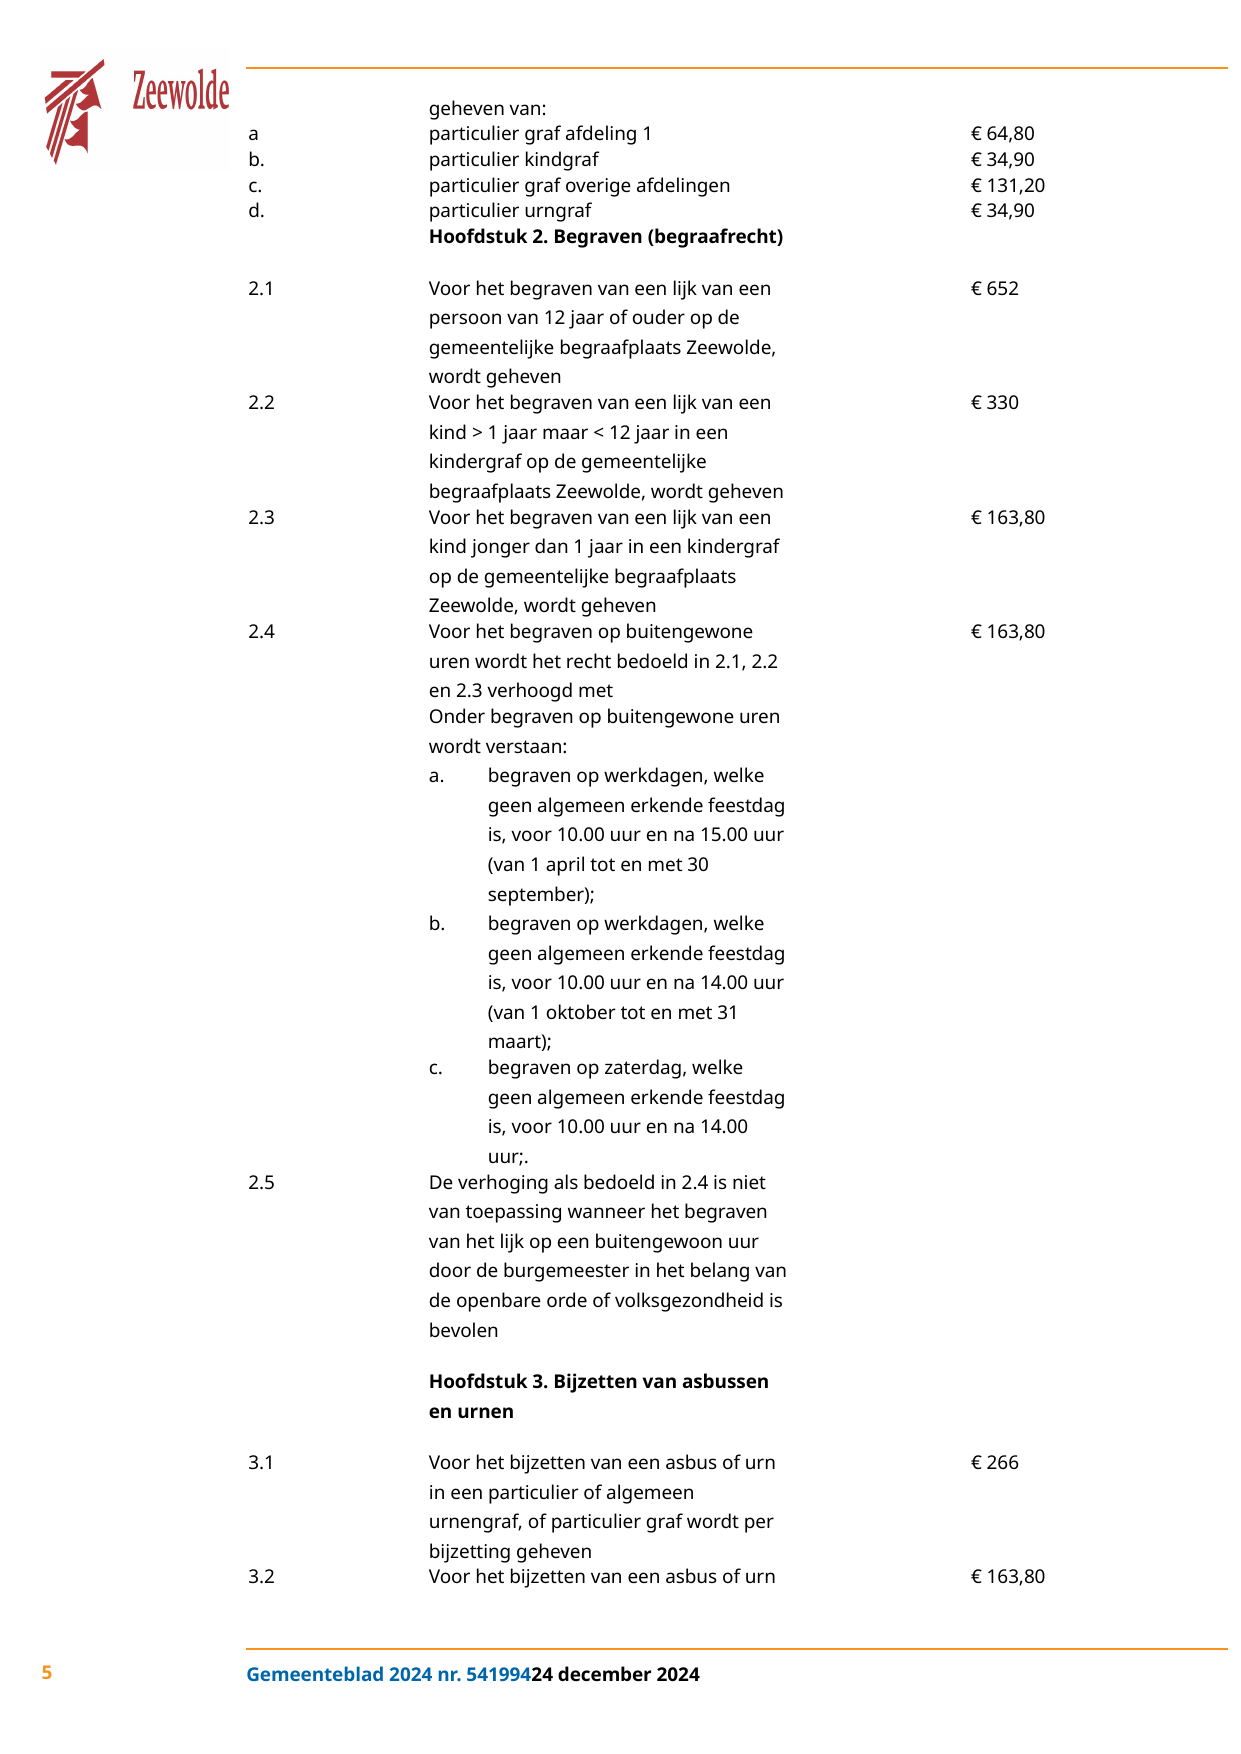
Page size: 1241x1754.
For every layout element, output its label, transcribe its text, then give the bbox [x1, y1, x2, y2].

table_cell [971, 95, 1152, 121]
table_cell [790, 146, 971, 172]
table_cell Hoofdstuk 3. Bijzetten van asbussen en urnen [429, 1368, 790, 1423]
table_cell 2.5 [248, 1169, 429, 1342]
table_cell € 34,90 [971, 198, 1152, 223]
table_cell c. [248, 172, 429, 198]
table_cell [790, 1343, 971, 1368]
table_cell [790, 1054, 971, 1169]
table_cell [248, 1424, 429, 1449]
table_cell € 652 [971, 275, 1152, 389]
table_cell € 131,20 [971, 172, 1152, 198]
table_cell Hoofdstuk 2. Begraven (begraafrecht) [429, 224, 790, 249]
table_cell geheven van: [429, 95, 790, 121]
table_cell [248, 95, 429, 121]
table_cell [429, 1424, 790, 1449]
table_cell De verhoging als bedoeld in 2.4 is niet van toepassing wanneer het begraven van het lijk op een buitengewoon uur door de burgemeester in het belang van de openbare orde of volksgezondheid is bevolen [429, 1169, 790, 1342]
table_cell [248, 1343, 429, 1368]
table_cell € 163,80 [971, 1564, 1152, 1589]
table_cell [790, 95, 971, 121]
table_cell 2.2 [248, 389, 429, 504]
table_cell 3.1 [248, 1449, 429, 1564]
table_cell 3.2 [248, 1564, 429, 1589]
picture [41, 47, 231, 172]
table_cell [790, 249, 971, 275]
table_cell [790, 389, 971, 504]
table_cell begraven op zaterdag, welke geen algemeen erkende feestdag is, voor 10.00 uur en na 14.00 uur;. [429, 1054, 790, 1169]
table_cell [790, 198, 971, 223]
table_cell [790, 1424, 971, 1449]
table_cell d. [248, 198, 429, 223]
table_cell [790, 1449, 971, 1564]
table_cell Voor het begraven op buitengewone uren wordt het recht bedoeld in 2.1, 2.2 en 2.3 verhoogd met [429, 618, 790, 703]
table_cell € 34,90 [971, 146, 1152, 172]
table_cell [429, 249, 790, 275]
table_cell [790, 172, 971, 198]
table_cell [790, 504, 971, 618]
table_cell [790, 121, 971, 146]
table_cell [790, 1368, 971, 1423]
table_cell particulier graf afdeling 1 [429, 121, 790, 146]
table_cell [971, 703, 1152, 1054]
table_cell € 163,80 [971, 618, 1152, 703]
table_cell [248, 1368, 429, 1423]
table_cell [790, 618, 971, 703]
table_cell particulier urngraf [429, 198, 790, 223]
table_cell [790, 703, 971, 1054]
table_cell [248, 249, 429, 275]
table_cell [790, 275, 971, 389]
table_cell [248, 703, 429, 1054]
table_cell [790, 224, 971, 249]
table_cell [429, 1343, 790, 1368]
table_cell Voor het begraven van een lijk van een kind jonger dan 1 jaar in een kindergraf op de gemeentelijke begraafplaats Zeewolde, wordt geheven [429, 504, 790, 618]
table_cell Voor het bijzetten van een asbus of urn in een particulier of algemeen urnengraf, of particulier graf wordt per bijzetting geheven [429, 1449, 790, 1564]
table_cell Voor het begraven van een lijk van een persoon van 12 jaar of ouder op de gemeentelijke begraafplaats Zeewolde, wordt geheven [429, 275, 790, 389]
table_cell [971, 1054, 1152, 1169]
table_cell [971, 224, 1152, 249]
table_cell [790, 1169, 971, 1342]
table_cell Voor het bijzetten van een asbus of urn [429, 1564, 790, 1589]
table_cell [971, 1424, 1152, 1449]
table_cell 2.4 [248, 618, 429, 703]
table_cell Onder begraven op buitengewone uren wordt verstaan: begraven op werkdagen, welke geen algemeen erkende feestdag is, voor 10.00 uur en na 15.00 uur (van 1 april tot en met 30 september); begraven op werkdagen, welke geen algemeen erkende feestdag is, voor 10.00 uur en na 14.00 uur (van 1 oktober tot en met 31 maart); [429, 703, 790, 1054]
table_cell € 330 [971, 389, 1152, 504]
table_cell [248, 1054, 429, 1169]
table_cell [971, 1368, 1152, 1423]
table_cell particulier kindgraf [429, 146, 790, 172]
table_cell Voor het begraven van een lijk van een kind > 1 jaar maar < 12 jaar in een kindergraf op de gemeentelijke begraafplaats Zeewolde, wordt geheven [429, 389, 790, 504]
table_cell € 64,80 [971, 121, 1152, 146]
table_cell € 266 [971, 1449, 1152, 1564]
table_cell [971, 249, 1152, 275]
table_cell [971, 1169, 1152, 1342]
table_cell 2.3 [248, 504, 429, 618]
table_cell € 163,80 [971, 504, 1152, 618]
table_cell b. [248, 146, 429, 172]
table_cell a [248, 121, 429, 146]
table_cell [248, 224, 429, 249]
table_cell [971, 1343, 1152, 1368]
table_cell 2.1 [248, 275, 429, 389]
table_cell [790, 1564, 971, 1589]
table_cell particulier graf overige afdelingen [429, 172, 790, 198]
